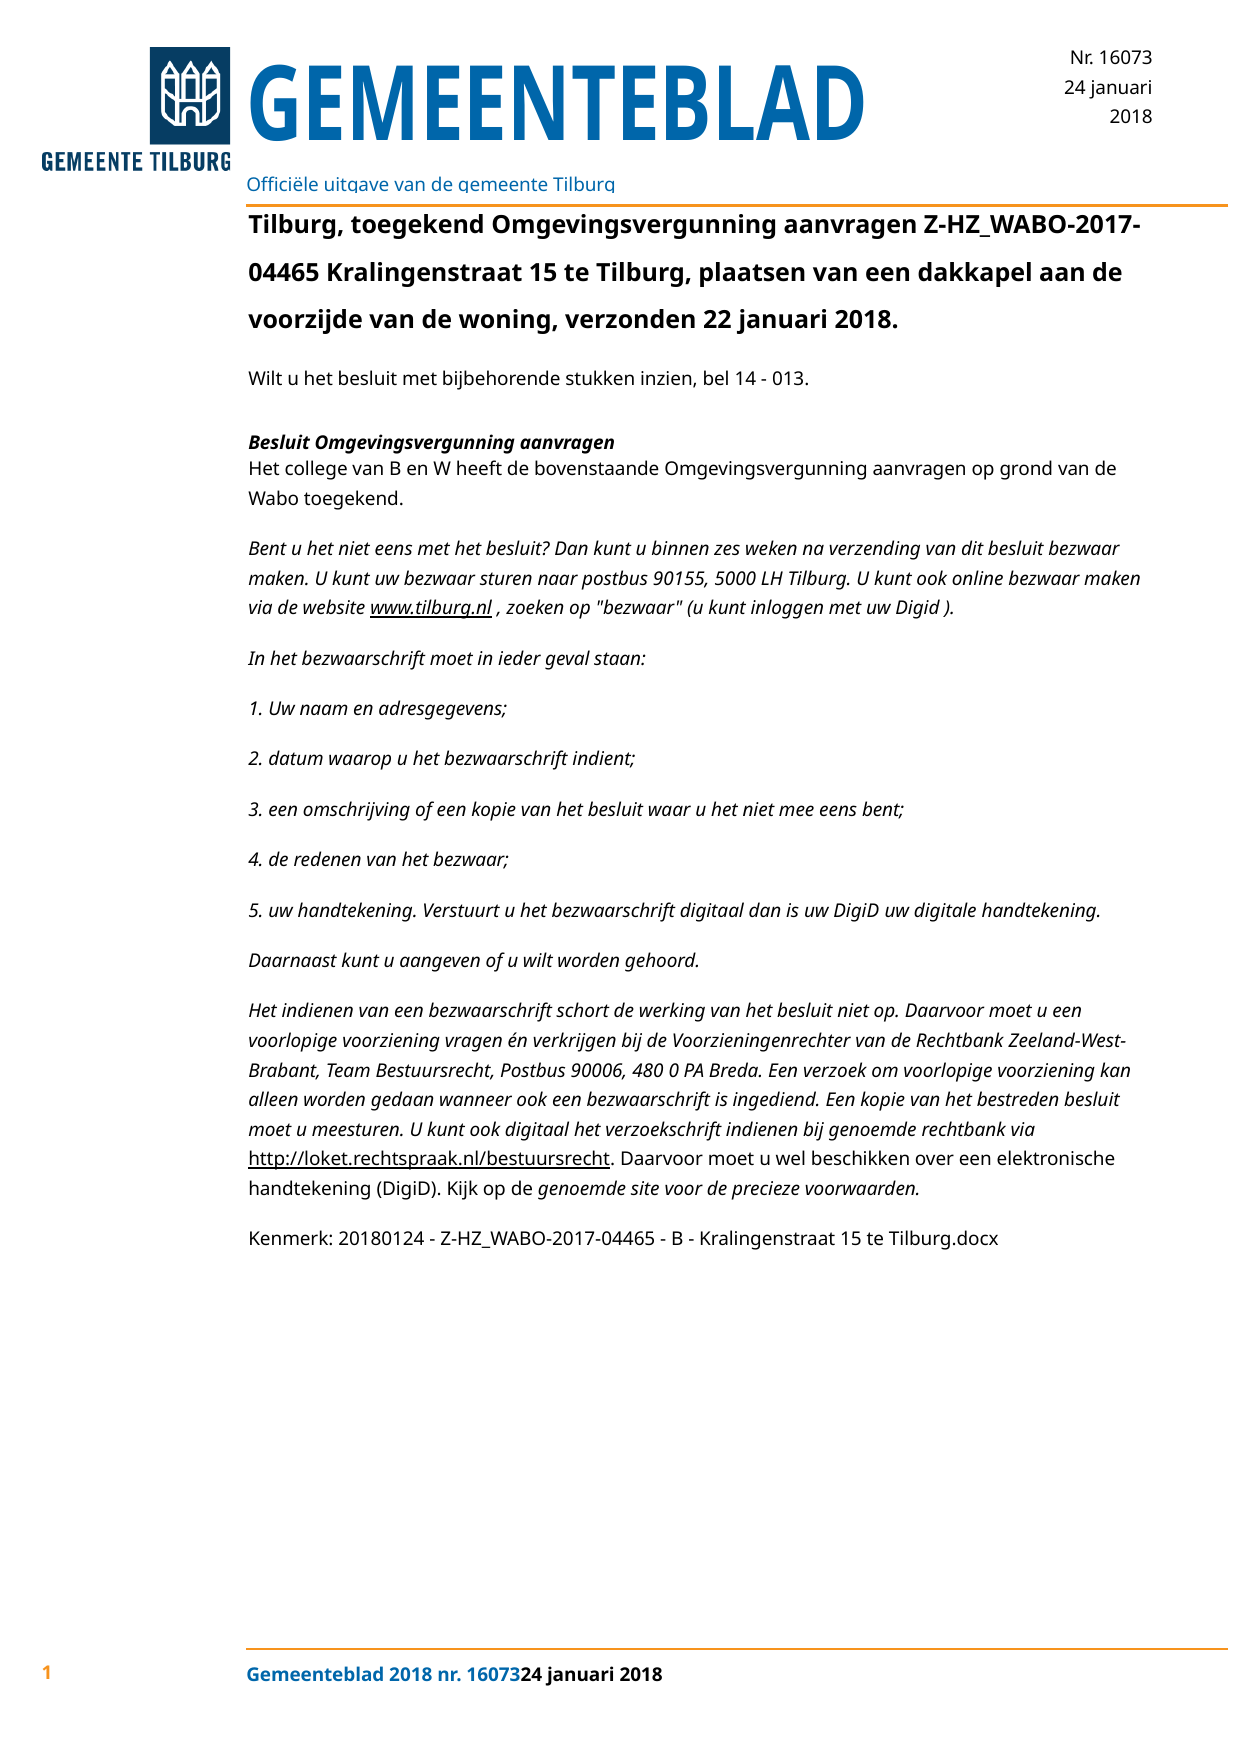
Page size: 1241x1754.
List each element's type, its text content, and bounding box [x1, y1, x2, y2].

text Het college van B en W heeft de bovenstaande Omgevingsvergunning aanvragen op grond van de Wabo toegekend. [248, 455, 1152, 511]
text 2. datum waarop u het bezwaarschrift indient; [248, 746, 1152, 771]
picture [41, 47, 231, 172]
text 3. een omschrijving of een kopie van het besluit waar u het niet mee eens bent; [248, 796, 1152, 822]
text In het bezwaarschrift moet in ieder geval staan: [248, 645, 1152, 671]
text Daarnaast kunt u aangeven of u wilt worden gehoord. [248, 947, 1152, 973]
text Tilburg, toegekend Omgevingsvergunning aanvragen Z-HZ_WABO-2017-04465 Kralingenstraat 15 te Tilburg, plaatsen van een dakkapel aan de voorzijde van de woning, verzonden 22 januari 2018. [248, 207, 1152, 336]
text Het indienen van een bezwaarschrift schort de werking van het besluit niet op. Daarvoor moet u een voorlopige voorziening vragen én verkrijgen bij de Voorzieningenrechter van de Rechtbank Zeeland-West-Brabant, Team Bestuursrecht, Postbus 90006, 480 0 PA Breda. Een verzoek om voorlopige voorziening kan alleen worden gedaan wanneer ook een bezwaarschrift is ingediend. Een kopie van het bestreden besluit moet u meesturen. U kunt ook digitaal het verzoekschrift indienen bij genoemde rechtbank via http://loket.rechtspraak.nl/bestuursrecht. Daarvoor moet u wel beschikken over een elektronische handtekening (DigiD). Kijk op de genoemde site voor de precieze voorwaarden. [248, 998, 1152, 1201]
text Kenmerk: 20180124 - Z-HZ_WABO-2017-04465 - B - Kralingenstraat 15 te Tilburg.docx [248, 1226, 1152, 1251]
text Besluit Omgevingsvergunning aanvragen [248, 429, 1152, 455]
text 5. uw handtekening. Verstuurt u het bezwaarschrift digitaal dan is uw DigiD uw digitale handtekening. [248, 897, 1152, 923]
text 1. Uw naam en adresgegevens; [248, 695, 1152, 721]
text 4. de redenen van het bezwaar; [248, 846, 1152, 872]
text Bent u het niet eens met het besluit? Dan kunt u binnen zes weken na verzending van dit besluit bezwaar maken. U kunt uw bezwaar sturen naar postbus 90155, 5000 LH Tilburg. U kunt ook online bezwaar maken via de website www.tilburg.nl , zoeken op "bezwaar" (u kunt inloggen met uw Digid ). [248, 535, 1152, 620]
text Wilt u het besluit met bijbehorende stukken inzien, bel 14 - 013. [248, 366, 1152, 391]
